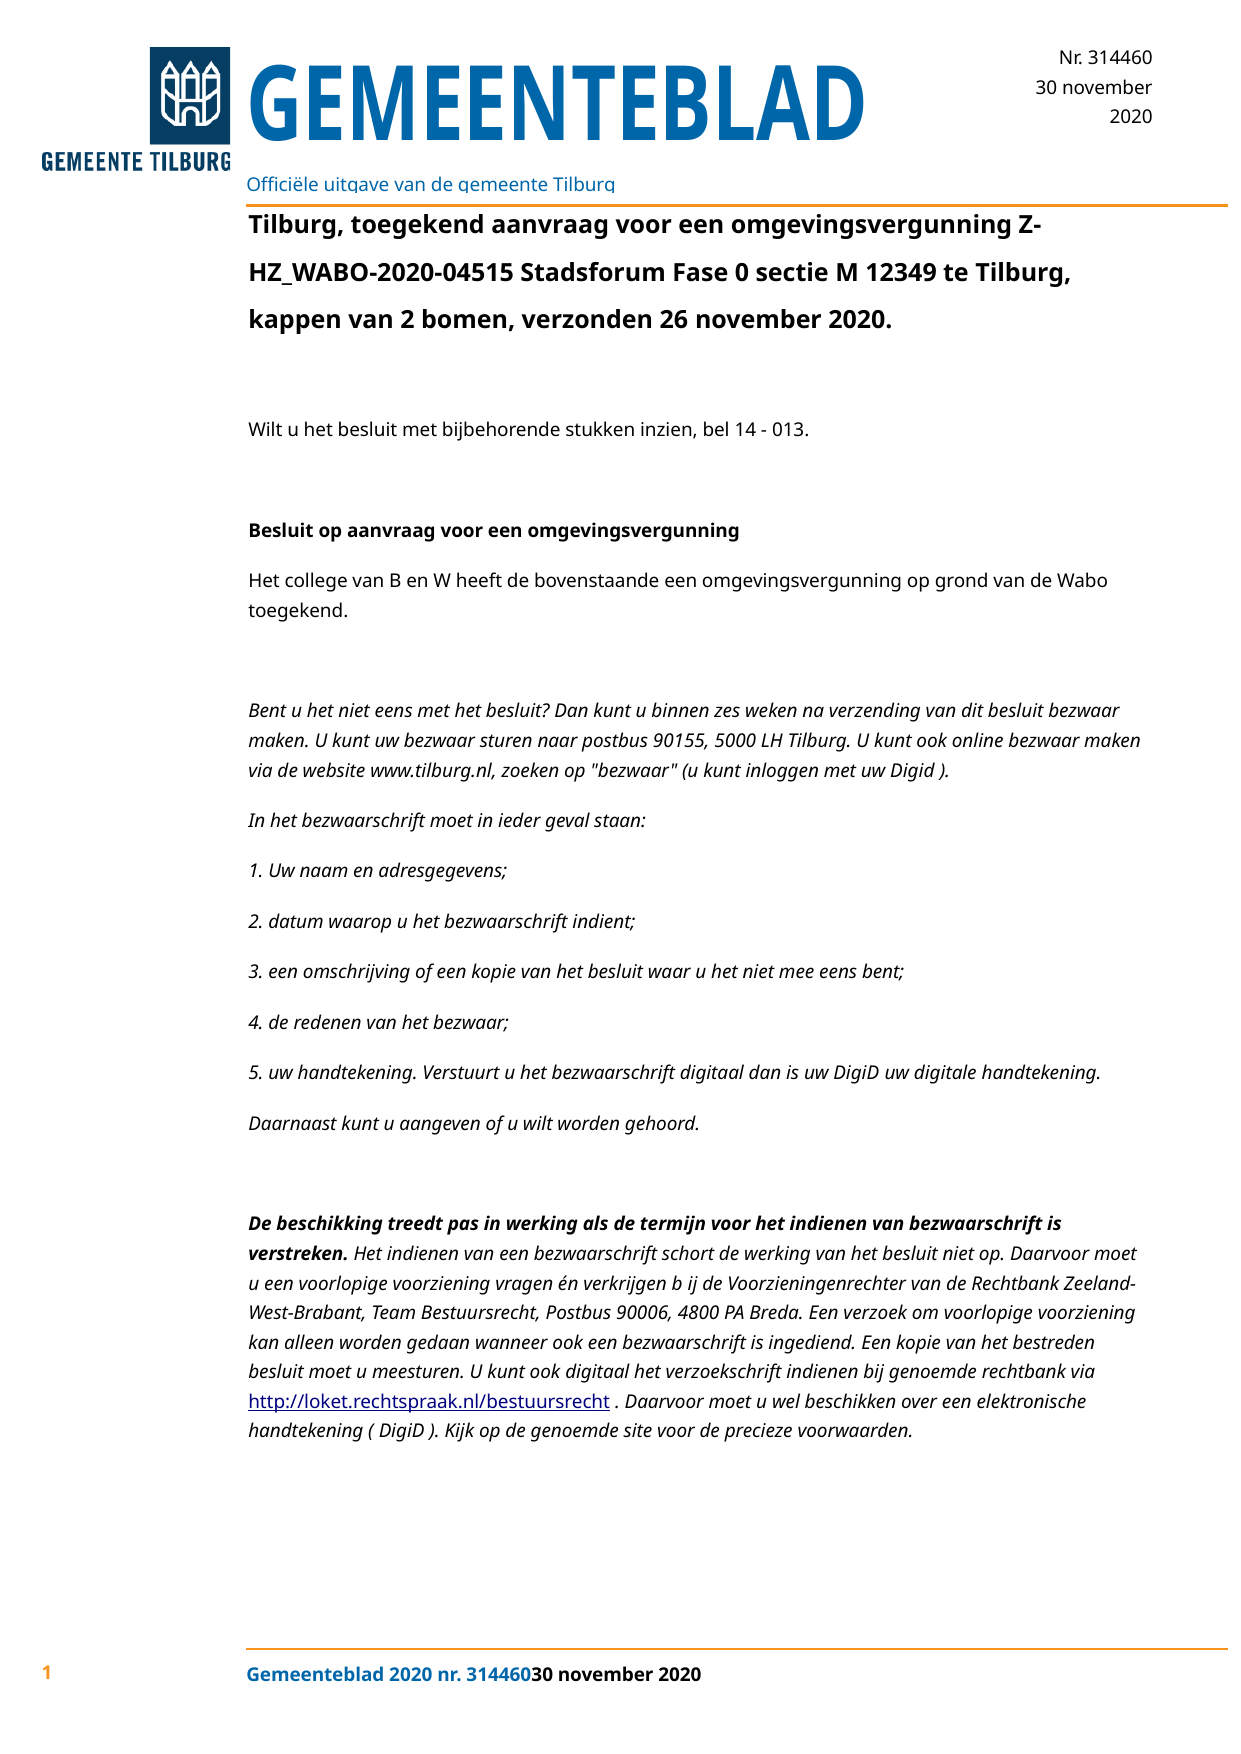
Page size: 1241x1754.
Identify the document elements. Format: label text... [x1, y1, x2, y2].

text 2. datum waarop u het bezwaarschrift indient; [248, 908, 1152, 934]
text Bent u het niet eens met het besluit? Dan kunt u binnen zes weken na verzending van dit besluit bezwaar maken. U kunt uw bezwaar sturen naar postbus 90155, 5000 LH Tilburg. U kunt ook online bezwaar maken via de website www.tilburg.nl, zoeken op "bezwaar" (u kunt inloggen met uw Digid ). [248, 698, 1152, 782]
text 3. een omschrijving of een kopie van het besluit waar u het niet mee eens bent; [248, 958, 1152, 984]
text Het college van B en W heeft de bovenstaande een omgevingsvergunning op grond van de Wabo toegekend. [248, 567, 1152, 622]
picture [41, 47, 231, 172]
text De beschikking treedt pas in werking als de termijn voor het indienen van bezwaarschrift is verstreken. Het indienen van een bezwaarschrift schort de werking van het besluit niet op. Daarvoor moet u een voorlopige voorziening vragen én verkrijgen b ij de Voorzieningenrechter van de Rechtbank Zeeland-West-Brabant, Team Bestuursrecht, Postbus 90006, 4800 PA Breda. Een verzoek om voorlopige voorziening kan alleen worden gedaan wanneer ook een bezwaarschrift is ingediend. Een kopie van het bestreden besluit moet u meesturen. U kunt ook digitaal het verzoekschrift indienen bij genoemde rechtbank via http://loket.rechtspraak.nl/bestuursrecht . Daarvoor moet u wel beschikken over een elektronische handtekening ( DigiD ). Kijk op de genoemde site voor de precieze voorwaarden. [248, 1211, 1152, 1443]
text Wilt u het besluit met bijbehorende stukken inzien, bel 14 - 013. [248, 416, 1152, 442]
text In het bezwaarschrift moet in ieder geval staan: [248, 807, 1152, 833]
text 1. Uw naam en adresgegevens; [248, 858, 1152, 883]
text Daarnaast kunt u aangeven of u wilt worden gehoord. [248, 1110, 1152, 1135]
text Tilburg, toegekend aanvraag voor een omgevingsvergunning Z-HZ_WABO-2020-04515 Stadsforum Fase 0 sectie M 12349 te Tilburg, kappen van 2 bomen, verzonden 26 november 2020. [248, 207, 1152, 336]
text 4. de redenen van het bezwaar; [248, 1009, 1152, 1034]
text 5. uw handtekening. Verstuurt u het bezwaarschrift digitaal dan is uw DigiD uw digitale handtekening. [248, 1059, 1152, 1085]
text Besluit op aanvraag voor een omgevingsvergunning [248, 517, 1152, 542]
